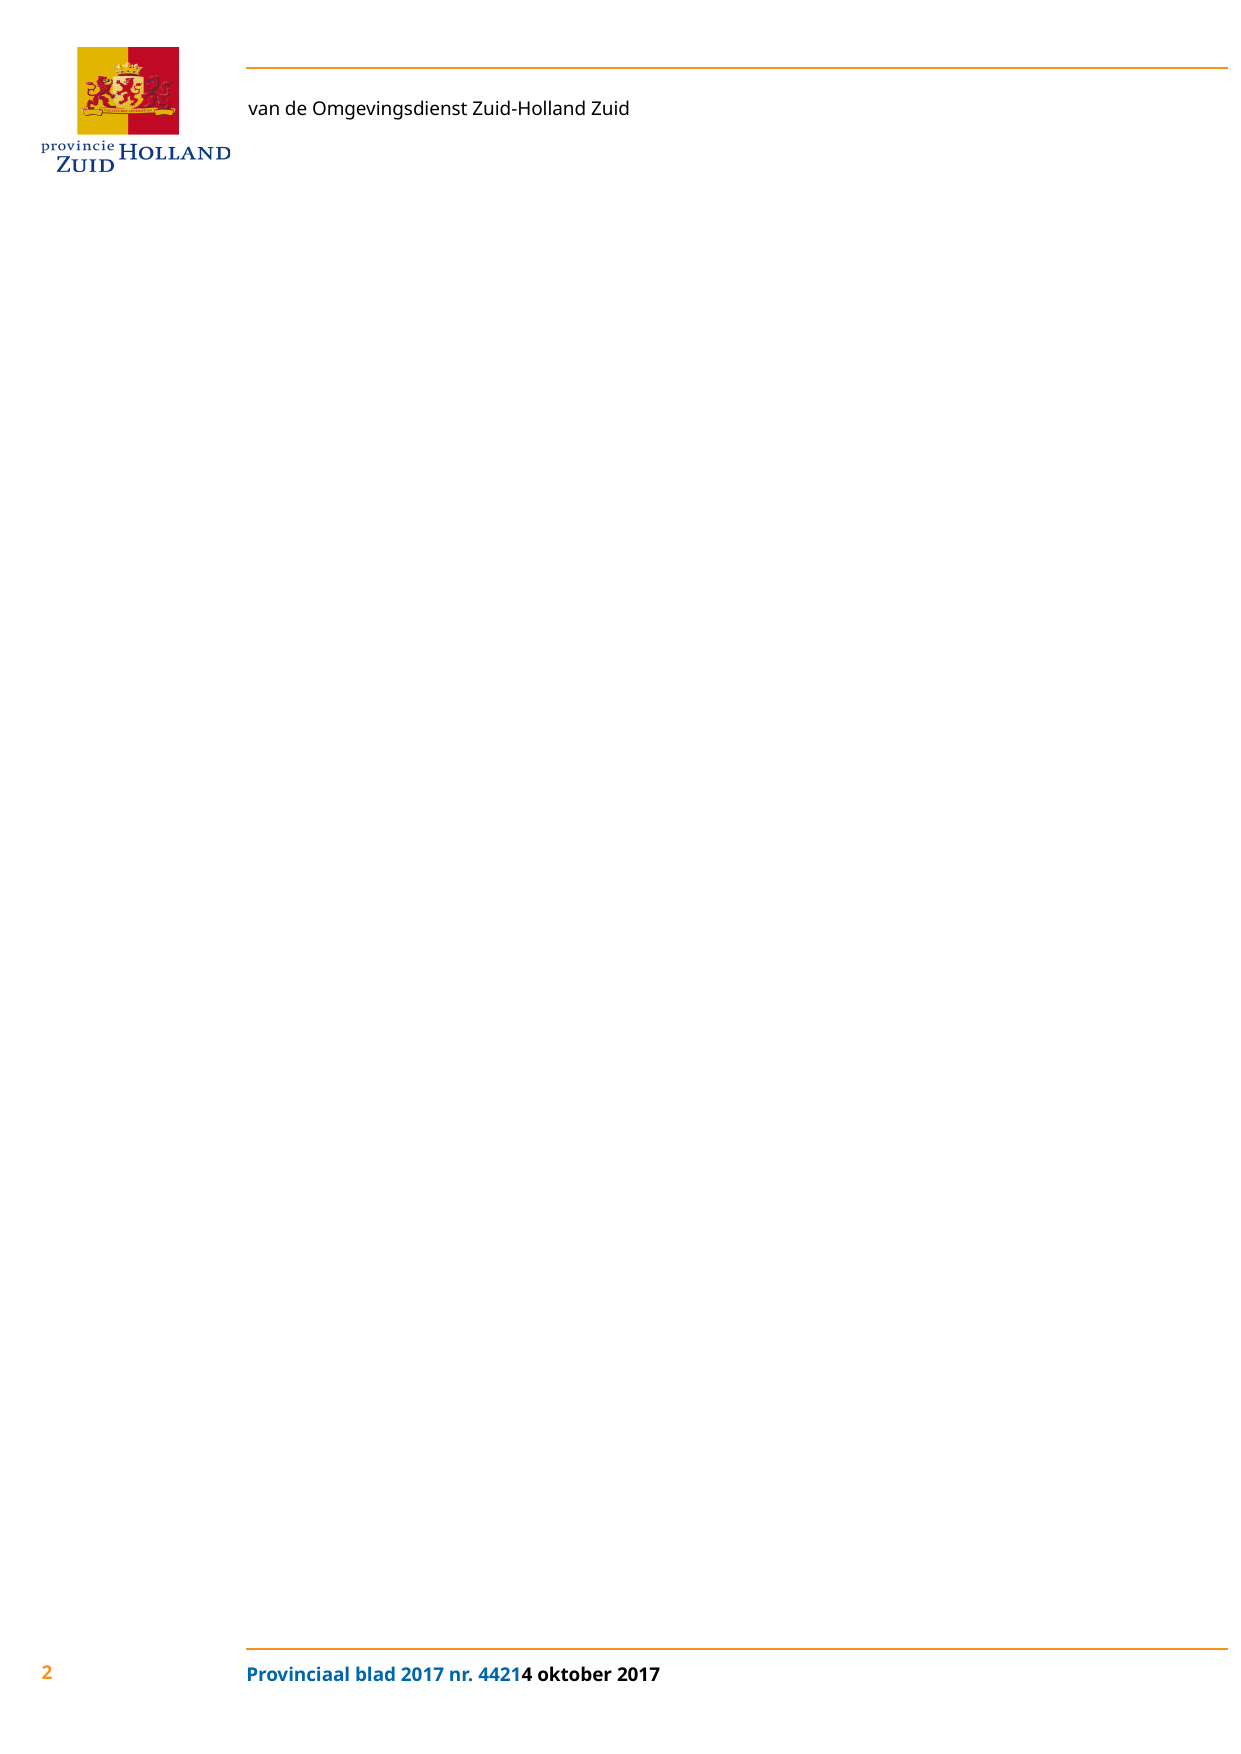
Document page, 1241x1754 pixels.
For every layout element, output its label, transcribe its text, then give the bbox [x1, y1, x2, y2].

text van de Omgevingsdienst Zuid-Holland Zuid [248, 95, 1152, 121]
picture [41, 47, 231, 172]
